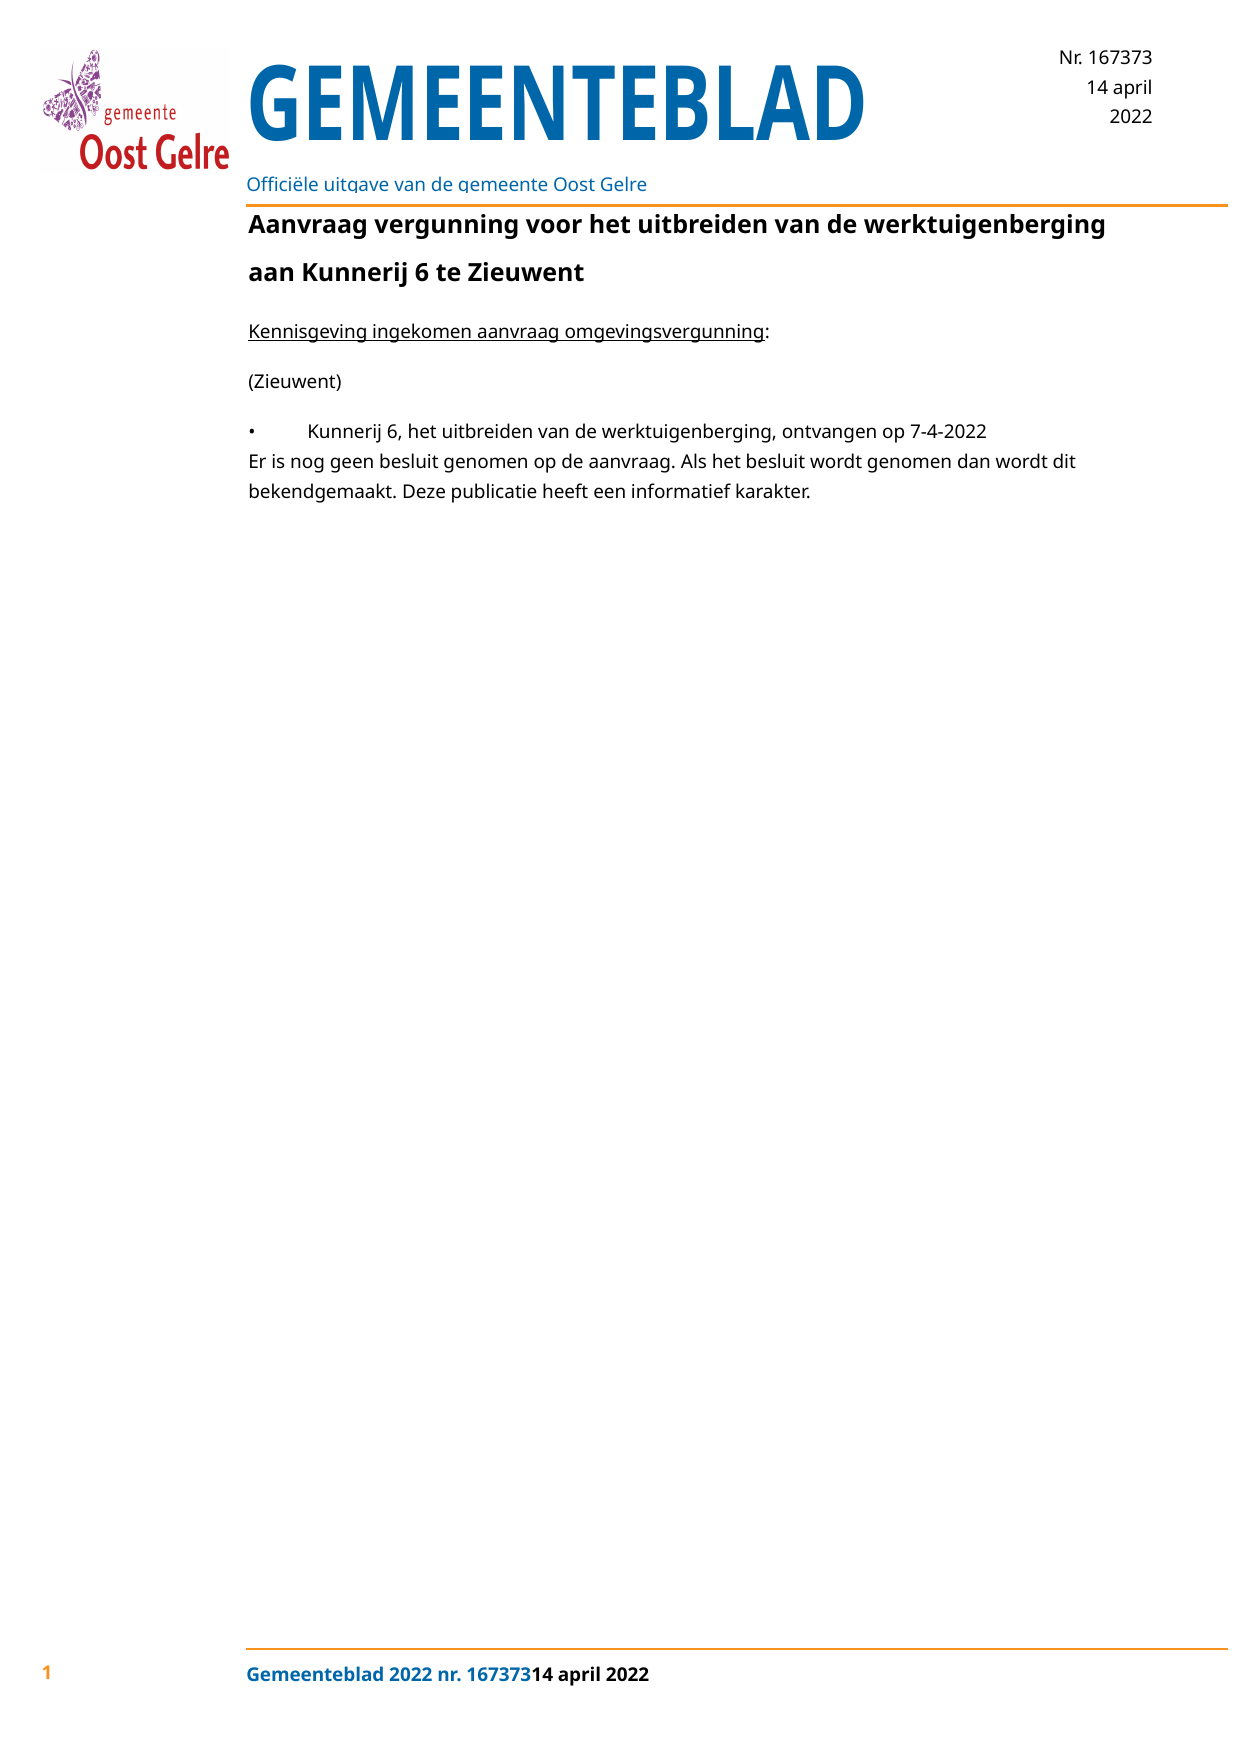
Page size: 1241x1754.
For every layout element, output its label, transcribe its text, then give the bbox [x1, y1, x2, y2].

text Kennisgeving ingekomen aanvraag omgevingsvergunning: [248, 318, 1152, 344]
list Kunnerij 6, het uitbreiden van de werktuigenberging, ontvangen op 7-4-2022 [248, 419, 1152, 444]
text Aanvraag vergunning voor het uitbreiden van de werktuigenberging aan Kunnerij 6 te Zieuwent [248, 207, 1152, 288]
text (Zieuwent) [248, 368, 1152, 394]
picture [41, 47, 231, 172]
text Er is nog geen besluit genomen op de aanvraag. Als het besluit wordt genomen dan wordt dit bekendgemaakt. Deze publicatie heeft een informatief karakter. [248, 448, 1152, 504]
